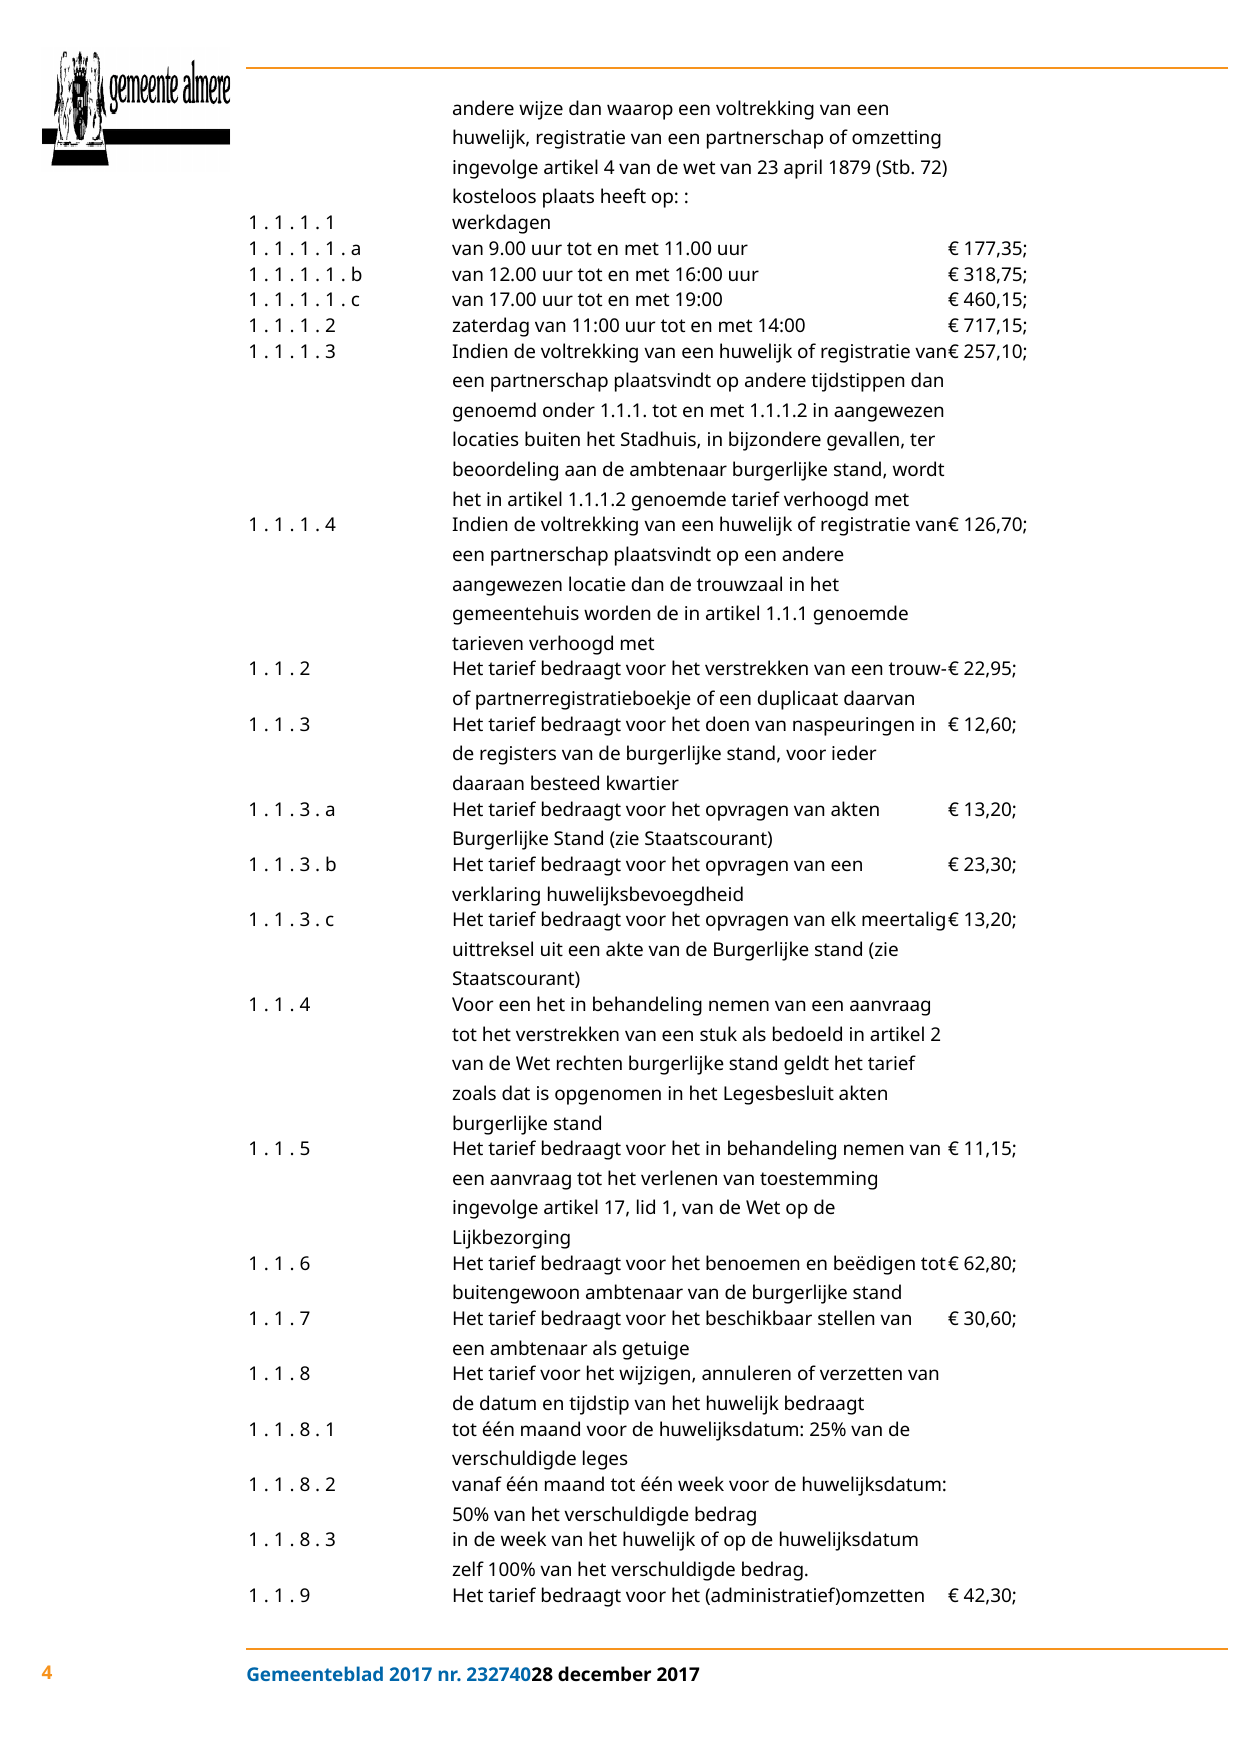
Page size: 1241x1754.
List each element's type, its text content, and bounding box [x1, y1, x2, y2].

table_cell 1 . 1 . 3 . a [248, 796, 452, 851]
table_cell € 257,10; [948, 338, 1152, 512]
table_cell werkdagen [452, 209, 948, 235]
table_cell Het tarief bedraagt voor het opvragen van elk meertalig uittreksel uit een akte van de Burgerlijke stand (zie Staatscourant) [452, 906, 948, 991]
table_cell Voor een het in behandeling nemen van een aanvraag tot het verstrekken van een stuk als bedoeld in artikel 2 van de Wet rechten burgerlijke stand geldt het tarief zoals dat is opgenomen in het Legesbesluit akten burgerlijke stand [452, 991, 948, 1135]
table_cell Het tarief bedraagt voor het benoemen en beëdigen tot buitengewoon ambtenaar van de burgerlijke stand [452, 1250, 948, 1305]
table_cell 1 . 1 . 9 [248, 1582, 452, 1607]
table_cell 1 . 1 . 3 . b [248, 851, 452, 906]
table_cell [948, 95, 1152, 209]
table_cell 1 . 1 . 2 [248, 656, 452, 711]
table_cell € 177,35; [948, 235, 1152, 261]
table_cell Indien de voltrekking van een huwelijk of registratie van een partnerschap plaatsvindt op andere tijdstippen dan genoemd onder 1.1.1. tot en met 1.1.1.2 in aangewezen locaties buiten het Stadhuis, in bijzondere gevallen, ter beoordeling aan de ambtenaar burgerlijke stand, wordt het in artikel 1.1.1.2 genoemde tarief verhoogd met [452, 338, 948, 512]
table_cell 1 . 1 . 7 [248, 1305, 452, 1361]
table_cell van 9.00 uur tot en met 11.00 uur [452, 235, 948, 261]
table_cell zaterdag van 11:00 uur tot en met 14:00 [452, 312, 948, 338]
table_cell [948, 1361, 1152, 1416]
table_cell € 13,20; [948, 906, 1152, 991]
table_cell Het tarief bedraagt voor het beschikbaar stellen van een ambtenaar als getuige [452, 1305, 948, 1361]
table_cell Indien de voltrekking van een huwelijk of registratie van een partnerschap plaatsvindt op een andere aangewezen locatie dan de trouwzaal in het gemeentehuis worden de in artikel 1.1.1 genoemde tarieven verhoogd met [452, 512, 948, 656]
table_cell 1 . 1 . 1 . 3 [248, 338, 452, 512]
table_cell € 62,80; [948, 1250, 1152, 1305]
table_cell Het tarief bedraagt voor het verstrekken van een trouw- of partnerregistratieboekje of een duplicaat daarvan [452, 656, 948, 711]
table_cell 1 . 1 . 4 [248, 991, 452, 1135]
table_cell Het tarief bedraagt voor het in behandeling nemen van een aanvraag tot het verlenen van toestemming ingevolge artikel 17, lid 1, van de Wet op de Lijkbezorging [452, 1135, 948, 1250]
table_cell 1 . 1 . 3 . c [248, 906, 452, 991]
table_cell [948, 1471, 1152, 1526]
table_cell 1 . 1 . 1 . 1 . a [248, 235, 452, 261]
table_cell 1 . 1 . 1 . 1 . b [248, 261, 452, 286]
table_cell € 12,60; [948, 711, 1152, 796]
table_cell € 42,30; [948, 1582, 1152, 1607]
table_cell vanaf één maand tot één week voor de huwelijksdatum: 50% van het verschuldigde bedrag [452, 1471, 948, 1526]
table_cell 1 . 1 . 8 . 1 [248, 1416, 452, 1471]
table_cell 1 . 1 . 8 . 3 [248, 1526, 452, 1582]
table_cell € 318,75; [948, 261, 1152, 286]
table_cell € 460,15; [948, 286, 1152, 312]
table_cell Het tarief bedraagt voor het opvragen van een verklaring huwelijksbevoegdheid [452, 851, 948, 906]
table_cell 1 . 1 . 8 [248, 1361, 452, 1416]
table_cell [948, 1526, 1152, 1582]
table_cell [948, 991, 1152, 1135]
table_cell 1 . 1 . 1 . 1 . c [248, 286, 452, 312]
table_cell € 11,15; [948, 1135, 1152, 1250]
picture [41, 47, 231, 172]
table_cell [948, 209, 1152, 235]
table_cell 1 . 1 . 1 . 4 [248, 512, 452, 656]
table_cell 1 . 1 . 1 . 1 [248, 209, 452, 235]
table_cell 1 . 1 . 6 [248, 1250, 452, 1305]
table_cell van 12.00 uur tot en met 16:00 uur [452, 261, 948, 286]
table_cell [248, 95, 452, 209]
table_cell Het tarief bedraagt voor het (administratief)omzetten [452, 1582, 948, 1607]
table_cell Het tarief bedraagt voor het opvragen van akten Burgerlijke Stand (zie Staatscourant) [452, 796, 948, 851]
table_cell 1 . 1 . 3 [248, 711, 452, 796]
table_cell in de week van het huwelijk of op de huwelijksdatum zelf 100% van het verschuldigde bedrag. [452, 1526, 948, 1582]
table_cell 1 . 1 . 8 . 2 [248, 1471, 452, 1526]
table_cell 1 . 1 . 1 . 2 [248, 312, 452, 338]
table_cell € 30,60; [948, 1305, 1152, 1361]
table_cell 1 . 1 . 5 [248, 1135, 452, 1250]
table_cell [948, 1416, 1152, 1471]
table_cell Het tarief voor het wijzigen, annuleren of verzetten van de datum en tijdstip van het huwelijk bedraagt [452, 1361, 948, 1416]
table_cell € 126,70; [948, 512, 1152, 656]
table_cell Het tarief bedraagt voor het doen van naspeuringen in de registers van de burgerlijke stand, voor ieder daaraan besteed kwartier [452, 711, 948, 796]
table_cell € 13,20; [948, 796, 1152, 851]
table_cell € 23,30; [948, 851, 1152, 906]
table_cell € 717,15; [948, 312, 1152, 338]
table_cell van 17.00 uur tot en met 19:00 [452, 286, 948, 312]
table_cell andere wijze dan waarop een voltrekking van een huwelijk, registratie van een partnerschap of omzetting ingevolge artikel 4 van de wet van 23 april 1879 (Stb. 72) kosteloos plaats heeft op: : [452, 95, 948, 209]
table_cell tot één maand voor de huwelijksdatum: 25% van de verschuldigde leges [452, 1416, 948, 1471]
table_cell € 22,95; [948, 656, 1152, 711]
